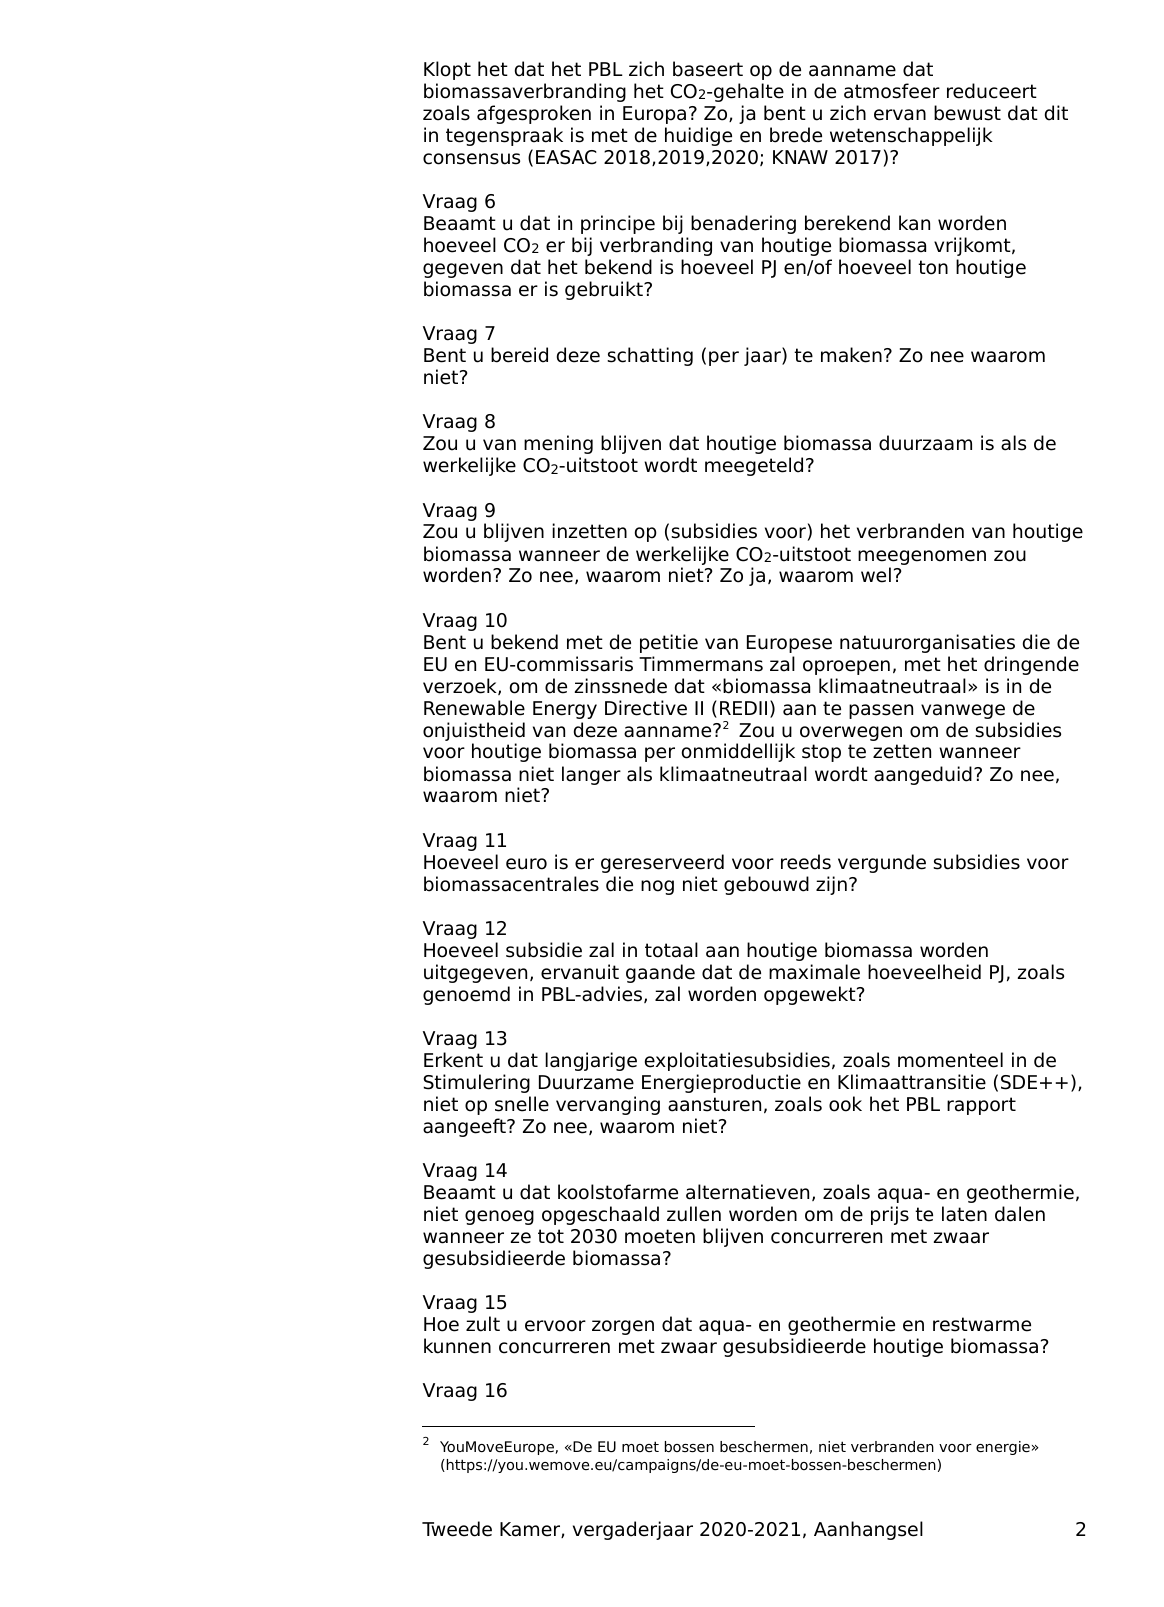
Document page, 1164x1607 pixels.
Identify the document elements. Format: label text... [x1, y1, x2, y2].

text Vraag 10 [422, 609, 1087, 632]
text Bent u bereid deze schatting (per jaar) te maken? Zo nee waarom niet? [422, 345, 1087, 389]
text Vraag 6 [422, 191, 1087, 213]
text Beaamt u dat koolstofarme alternatieven, zoals aqua- en geothermie, niet genoeg opgeschaald zullen worden om de prijs te laten dalen wanneer ze tot 2030 moeten blijven concurreren met zwaar gesubsidieerde biomassa? [422, 1182, 1087, 1270]
text Vraag 11 [422, 829, 1087, 852]
text Zou u van mening blijven dat houtige biomassa duurzaam is als de werkelijke CO2-uitstoot wordt meegeteld? [422, 433, 1087, 477]
text Vraag 15 [422, 1292, 1087, 1314]
text Vraag 14 [422, 1160, 1087, 1182]
text Bent u bekend met de petitie van Europese natuurorganisaties die de EU en EU-commissaris Timmermans zal oproepen, met het dringende verzoek, om de zinssnede dat «biomassa klimaatneutraal» is in de Renewable Energy Directive II (REDII) aan te passen vanwege de onjuistheid van deze aanname? Zou u overwegen om de subsidies voor houtige biomassa per onmiddellijk stop te zetten wanneer biomassa niet langer als klimaatneutraal wordt aangeduid? Zo nee, waarom niet? [422, 632, 1087, 807]
text Vraag 7 [422, 323, 1087, 345]
text Erkent u dat langjarige exploitatiesubsidies, zoals momenteel in de Stimulering Duurzame Energieproductie en Klimaattransitie (SDE++), niet op snelle vervanging aansturen, zoals ook het PBL rapport aangeeft? Zo nee, waarom niet? [422, 1050, 1087, 1138]
text YouMoveEurope, «De EU moet bossen beschermen, niet verbranden voor energie» (https://you.wemove.eu/campaigns/de-eu-moet-bossen-beschermen) [422, 1435, 1087, 1474]
text Klopt het dat het PBL zich baseert op de aanname dat biomassaverbranding het CO2-gehalte in de atmosfeer reduceert zoals afgesproken in Europa? Zo, ja bent u zich ervan bewust dat dit in tegenspraak is met de huidige en brede wetenschappelijk consensus (EASAC 2018,2019,2020; KNAW 2017)? [422, 59, 1087, 169]
text Beaamt u dat in principe bij benadering berekend kan worden hoeveel CO2 er bij verbranding van houtige biomassa vrijkomt, gegeven dat het bekend is hoeveel PJ en/of hoeveel ton houtige biomassa er is gebruikt? [422, 213, 1087, 301]
text Vraag 16 [422, 1380, 1087, 1402]
text Hoe zult u ervoor zorgen dat aqua- en geothermie en restwarme kunnen concurreren met zwaar gesubsidieerde houtige biomassa? [422, 1314, 1087, 1358]
text Vraag 8 [422, 411, 1087, 433]
text Zou u blijven inzetten op (subsidies voor) het verbranden van houtige biomassa wanneer de werkelijke CO2-uitstoot meegenomen zou worden? Zo nee, waarom niet? Zo ja, waarom wel? [422, 521, 1087, 587]
text Hoeveel euro is er gereserveerd voor reeds vergunde subsidies voor biomassacentrales die nog niet gebouwd zijn? [422, 852, 1087, 896]
text Hoeveel subsidie zal in totaal aan houtige biomassa worden uitgegeven, ervanuit gaande dat de maximale hoeveelheid PJ, zoals genoemd in PBL-advies, zal worden opgewekt? [422, 940, 1087, 1006]
text Vraag 12 [422, 918, 1087, 940]
text Vraag 9 [422, 499, 1087, 521]
text Vraag 13 [422, 1028, 1087, 1050]
